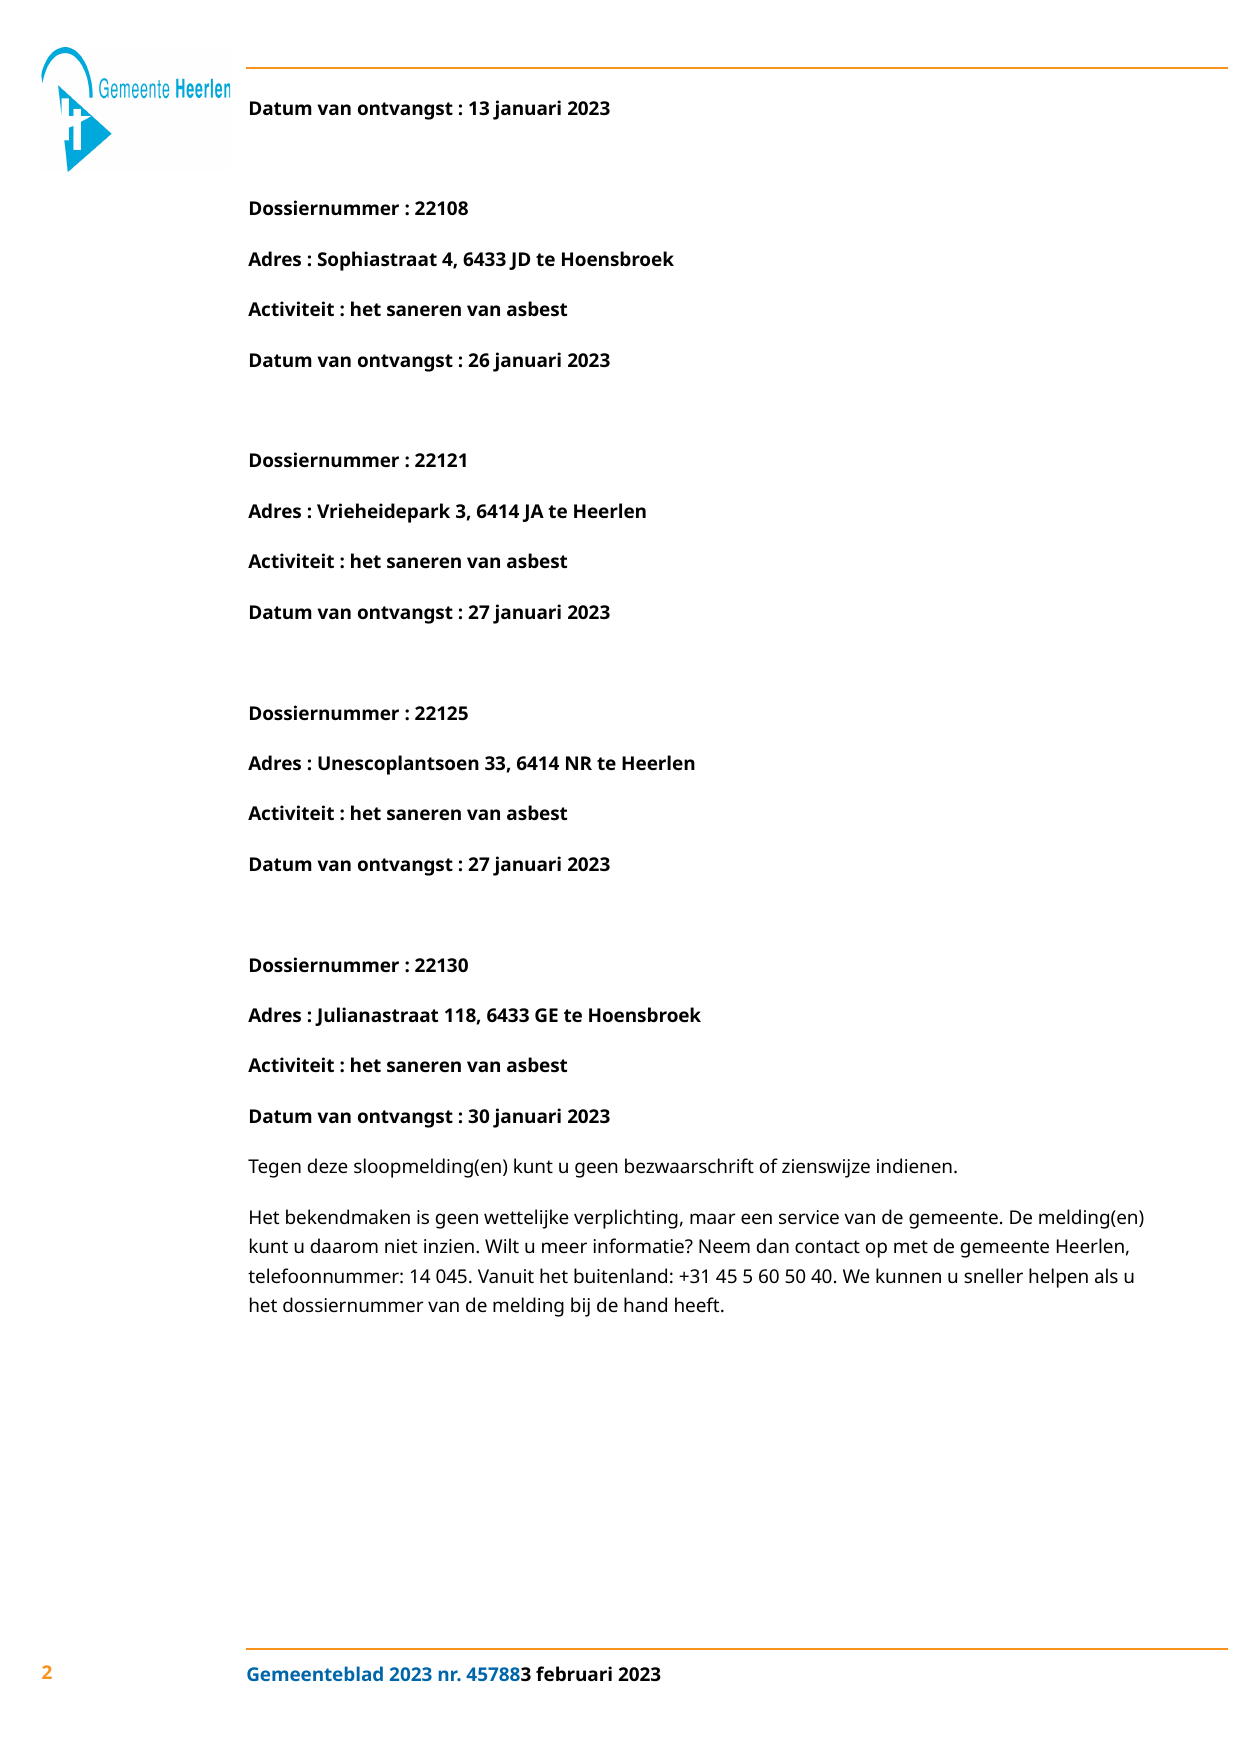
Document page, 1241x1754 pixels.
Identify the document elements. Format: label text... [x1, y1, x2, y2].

text Datum van ontvangst : 27 januari 2023 [248, 851, 1152, 877]
text Activiteit : het saneren van asbest [248, 548, 1152, 574]
text Dossiernummer : 22125 [248, 700, 1152, 726]
text Adres : Unescoplantsoen 33, 6414 NR te Heerlen [248, 750, 1152, 776]
text Activiteit : het saneren van asbest [248, 296, 1152, 322]
text Dossiernummer : 22121 [248, 448, 1152, 473]
text Het bekendmaken is geen wettelijke verplichting, maar een service van de gemeente. De melding(en) kunt u daarom niet inzien. Wilt u meer informatie? Neem dan contact op met de gemeente Heerlen, telefoonnummer: 14 045. Vanuit het buitenland: +31 45 5 60 50 40. We kunnen u sneller helpen als u het dossiernummer van de melding bij de hand heeft. [248, 1204, 1152, 1318]
text Tegen deze sloopmelding(en) kunt u geen bezwaarschrift of zienswijze indienen. [248, 1153, 1152, 1179]
text Datum van ontvangst : 13 januari 2023 [248, 95, 1152, 121]
text Adres : Vrieheidepark 3, 6414 JA te Heerlen [248, 498, 1152, 524]
picture [41, 47, 231, 172]
picture [41, 47, 59, 70]
text Dossiernummer : 22130 [248, 952, 1152, 978]
text Datum van ontvangst : 27 januari 2023 [248, 599, 1152, 625]
text Adres : Julianastraat 118, 6433 GE te Hoensbroek [248, 1002, 1152, 1028]
text Dossiernummer : 22108 [248, 196, 1152, 221]
text Datum van ontvangst : 26 januari 2023 [248, 347, 1152, 373]
text Activiteit : het saneren van asbest [248, 1053, 1152, 1078]
text Adres : Sophiastraat 4, 6433 JD te Hoensbroek [248, 246, 1152, 272]
text Datum van ontvangst : 30 januari 2023 [248, 1103, 1152, 1129]
text Activiteit : het saneren van asbest [248, 801, 1152, 826]
